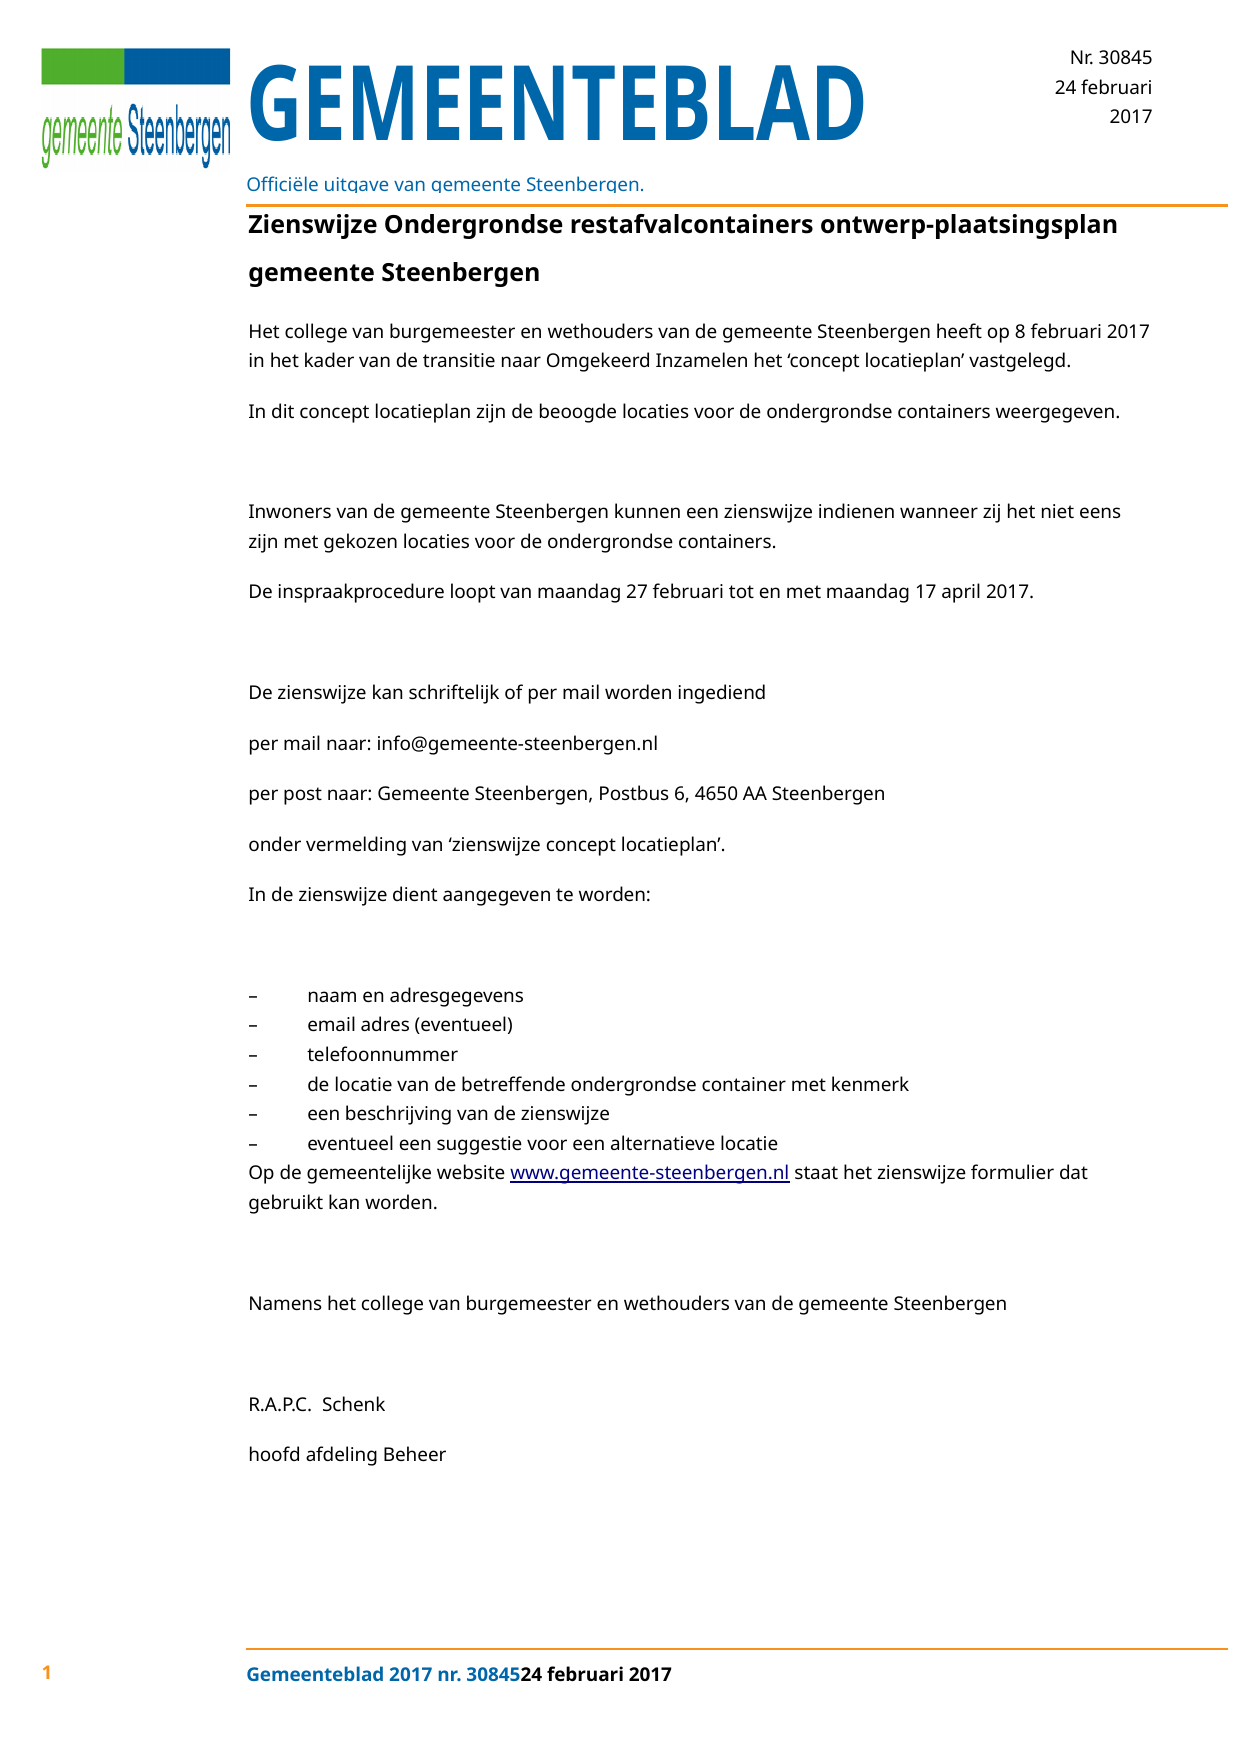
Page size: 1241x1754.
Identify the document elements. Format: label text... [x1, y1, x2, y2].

text De zienswijze kan schriftelijk of per mail worden ingediend [248, 679, 1152, 705]
list telefoonnummer [248, 1041, 1152, 1067]
list email adres (eventueel) [248, 1012, 1152, 1037]
text De inspraakprocedure loopt van maandag 27 februari tot en met maandag 17 april 2017. [248, 579, 1152, 604]
list een beschrijving van de zienswijze [248, 1100, 1152, 1126]
text Op de gemeentelijke website www.gemeente-steenbergen.nl staat het zienswijze formulier dat gebruikt kan worden. [248, 1159, 1152, 1215]
text In de zienswijze dient aangegeven te worden: [248, 881, 1152, 907]
text Namens het college van burgemeester en wethouders van de gemeente Steenbergen [248, 1290, 1152, 1316]
list naam en adresgegevens [248, 982, 1152, 1008]
text hoofd afdeling Beheer [248, 1441, 1152, 1467]
list de locatie van de betreffende ondergrondse container met kenmerk [248, 1071, 1152, 1097]
text R.A.P.C. Schenk [248, 1391, 1152, 1417]
text Zienswijze Ondergrondse restafvalcontainers ontwerp-plaatsingsplan gemeente Steenbergen [248, 207, 1152, 288]
text per post naar: Gemeente Steenbergen, Postbus 6, 4650 AA Steenbergen [248, 780, 1152, 806]
text Inwoners van de gemeente Steenbergen kunnen een zienswijze indienen wanneer zij het niet eens zijn met gekozen locaties voor de ondergrondse containers. [248, 499, 1152, 554]
text per mail naar: info@gemeente-steenbergen.nl [248, 730, 1152, 756]
text Het college van burgemeester en wethouders van de gemeente Steenbergen heeft op 8 februari 2017 in het kader van de transitie naar Omgekeerd Inzamelen het ‘concept locatieplan’ vastgelegd. [248, 318, 1152, 373]
picture [41, 47, 231, 172]
list eventueel een suggestie voor een alternatieve locatie [248, 1130, 1152, 1156]
text onder vermelding van ‘zienswijze concept locatieplan’. [248, 831, 1152, 857]
text In dit concept locatieplan zijn de beoogde locaties voor de ondergrondse containers weergegeven. [248, 398, 1152, 424]
